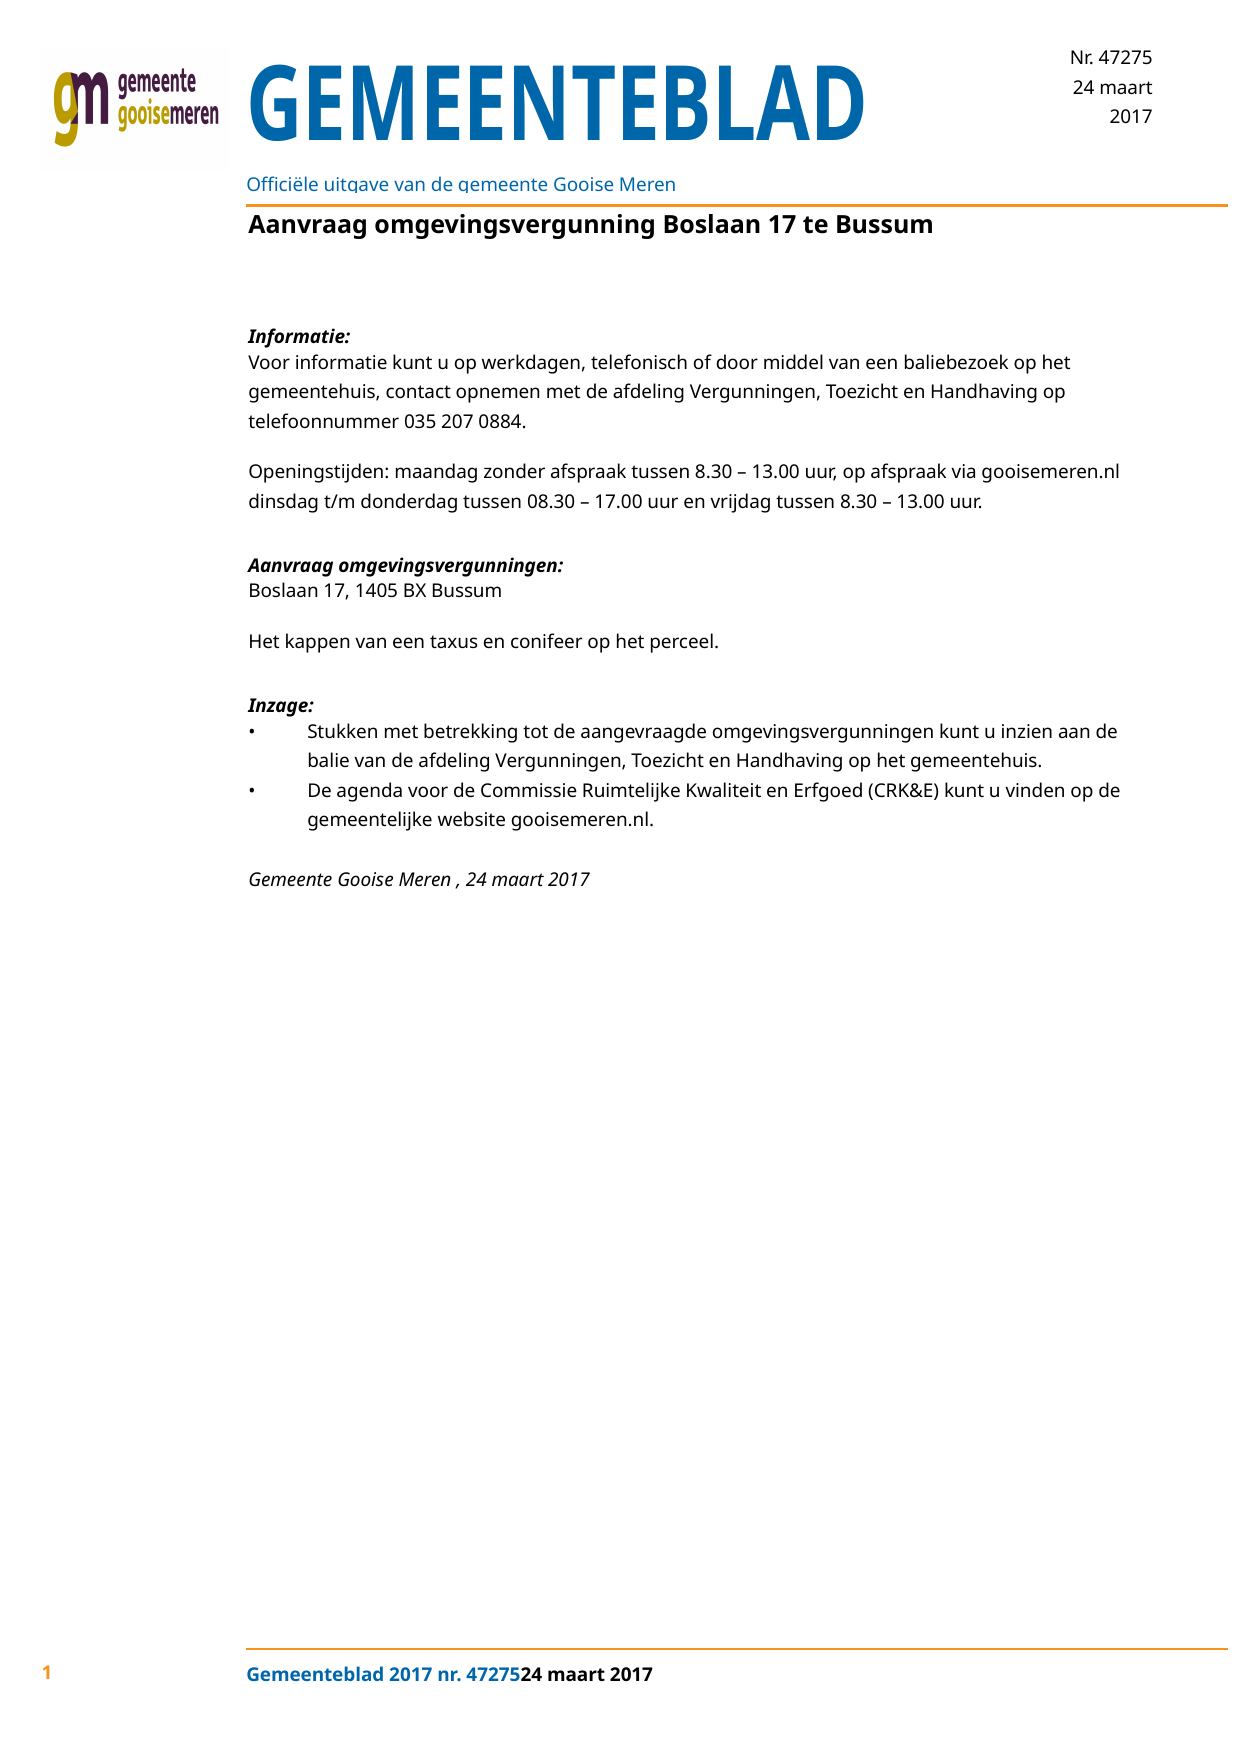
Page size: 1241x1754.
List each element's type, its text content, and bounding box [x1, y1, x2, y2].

text Gemeente Gooise Meren , 24 maart 2017 [248, 866, 1152, 891]
text Informatie: [248, 323, 1152, 349]
list Stukken met betrekking tot de aangevraagde omgevingsvergunningen kunt u inzien aan de balie van de afdeling Vergunningen, Toezicht en Handhaving op het gemeentehuis. [248, 718, 1152, 773]
text Voor informatie kunt u op werkdagen, telefonisch of door middel van een baliebezoek op het gemeentehuis, contact opnemen met de afdeling Vergunningen, Toezicht en Handhaving op telefoonnummer 035 207 0884. [248, 349, 1152, 434]
text Inzage: [248, 692, 1152, 718]
text Boslaan 17, 1405 BX Bussum [248, 578, 1152, 603]
list De agenda voor de Commissie Ruimtelijke Kwaliteit en Erfgoed (CRK&E) kunt u vinden op de gemeentelijke website gooisemeren.nl. [248, 777, 1152, 832]
picture [41, 47, 231, 172]
text Openingstijden: maandag zonder afspraak tussen 8.30 – 13.00 uur, op afspraak via gooisemeren.nl dinsdag t/m donderdag tussen 08.30 – 17.00 uur en vrijdag tussen 8.30 – 13.00 uur. [248, 458, 1152, 514]
text Aanvraag omgevingsvergunning Boslaan 17 te Bussum [248, 207, 1152, 241]
text Het kappen van een taxus en conifeer op het perceel. [248, 628, 1152, 654]
text Aanvraag omgevingsvergunningen: [248, 552, 1152, 578]
